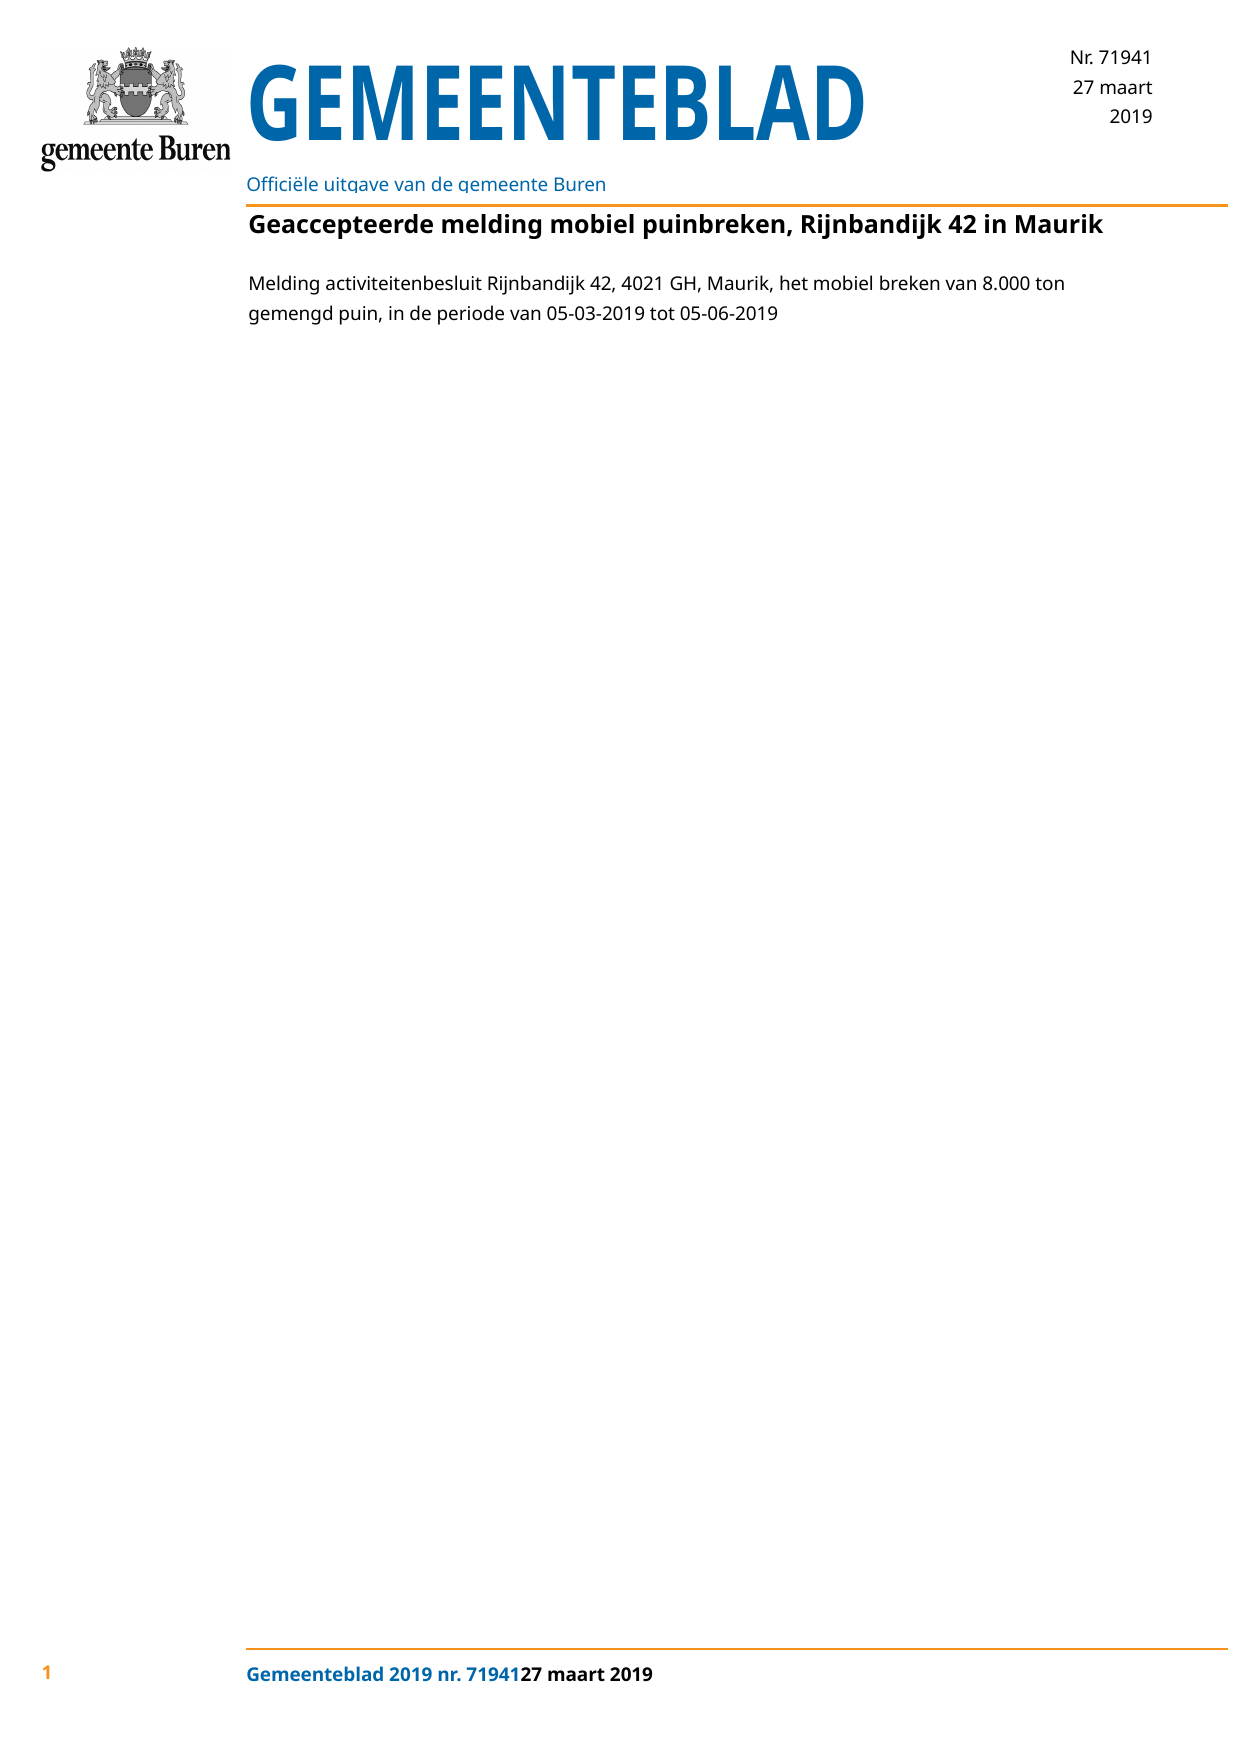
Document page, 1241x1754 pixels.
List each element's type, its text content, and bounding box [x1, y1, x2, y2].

picture [41, 47, 231, 172]
text Geaccepteerde melding mobiel puinbreken, Rijnbandijk 42 in Maurik [248, 207, 1152, 241]
text Melding activiteitenbesluit Rijnbandijk 42, 4021 GH, Maurik, het mobiel breken van 8.000 ton gemengd puin, in de periode van 05-03-2019 tot 05-06-2019 [248, 270, 1152, 326]
